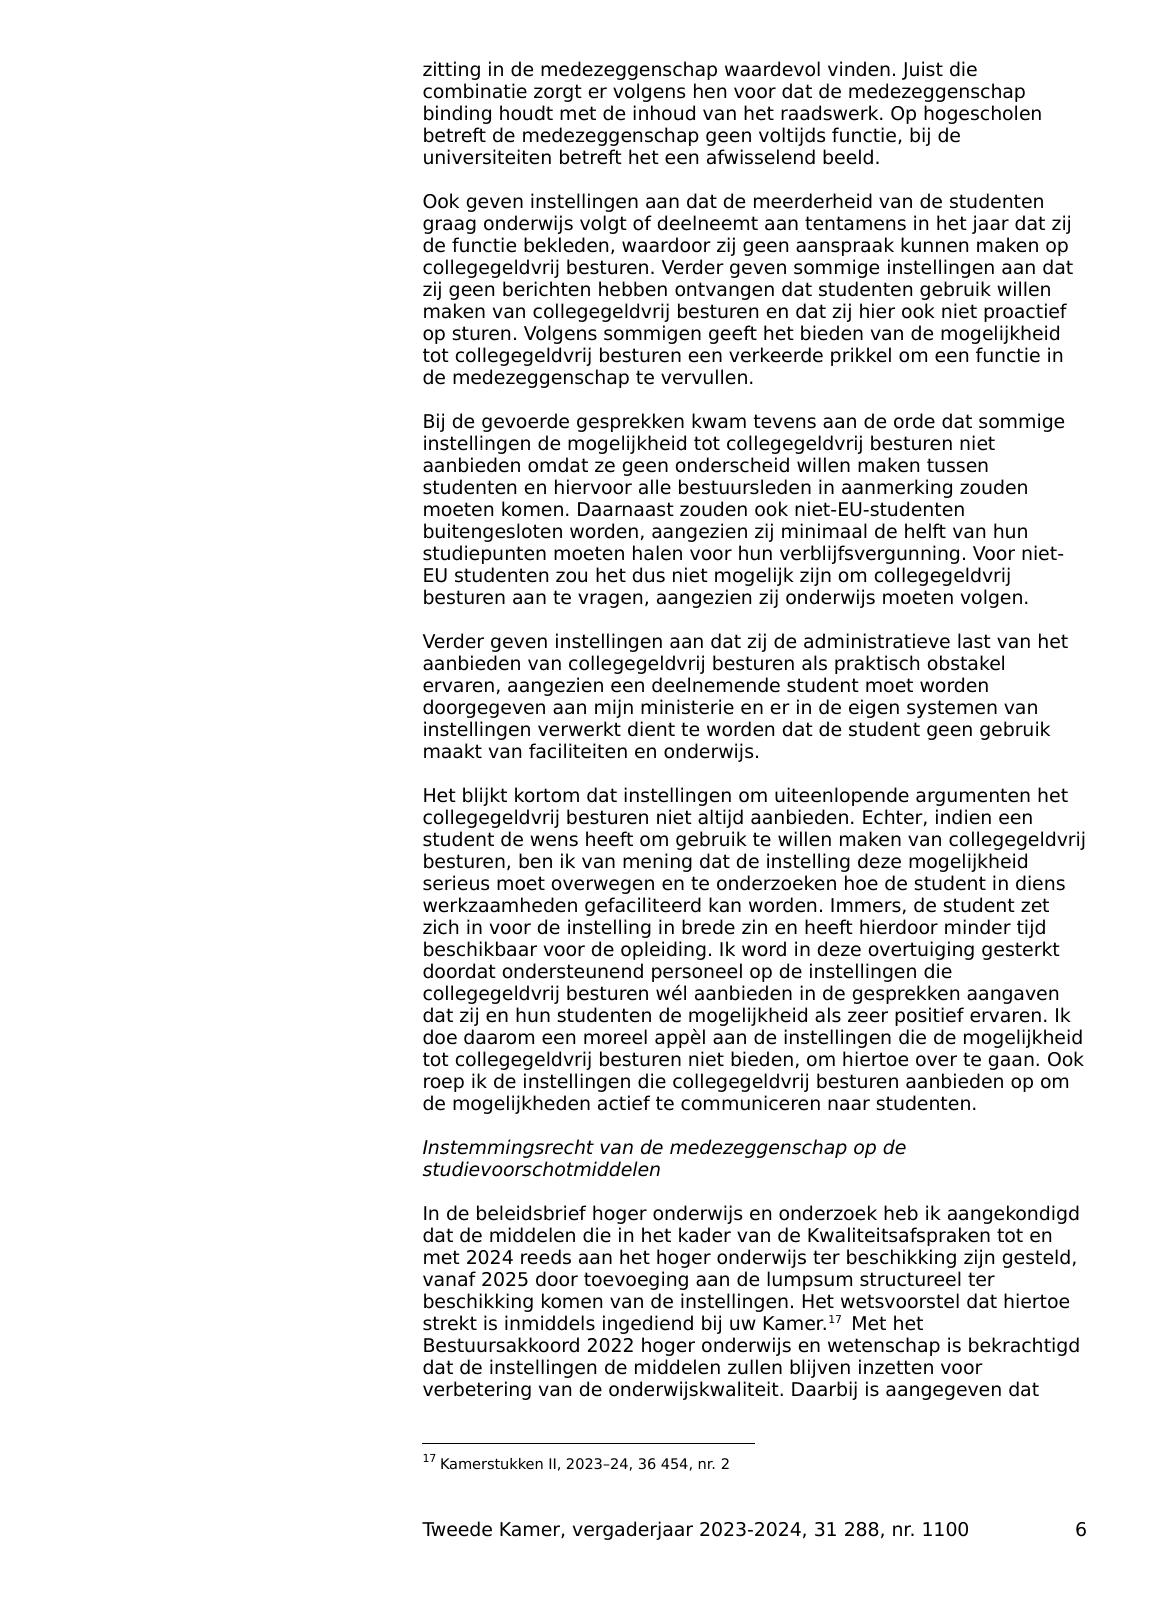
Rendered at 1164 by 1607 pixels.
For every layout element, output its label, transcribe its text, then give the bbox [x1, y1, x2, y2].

text Bij de gevoerde gesprekken kwam tevens aan de orde dat sommige instellingen de mogelijkheid tot collegegeldvrij besturen niet aanbieden omdat ze geen onderscheid willen maken tussen studenten en hiervoor alle bestuursleden in aanmerking zouden moeten komen. Daarnaast zouden ook niet-EU-studenten buitengesloten worden, aangezien zij minimaal de helft van hun studiepunten moeten halen voor hun verblijfsvergunning. Voor niet-EU studenten zou het dus niet mogelijk zijn om collegegeldvrij besturen aan te vragen, aangezien zij onderwijs moeten volgen. [422, 411, 1087, 609]
text Het blijkt kortom dat instellingen om uiteenlopende argumenten het collegegeldvrij besturen niet altijd aanbieden. Echter, indien een student de wens heeft om gebruik te willen maken van collegegeldvrij besturen, ben ik van mening dat de instelling deze mogelijkheid serieus moet overwegen en te onderzoeken hoe de student in diens werkzaamheden gefaciliteerd kan worden. Immers, de student zet zich in voor de instelling in brede zin en heeft hierdoor minder tijd beschikbaar voor de opleiding. Ik word in deze overtuiging gesterkt doordat ondersteunend personeel op de instellingen die collegegeldvrij besturen wél aanbieden in de gesprekken aangaven dat zij en hun studenten de mogelijkheid als zeer positief ervaren. Ik doe daarom een moreel appèl aan de instellingen die de mogelijkheid tot collegegeldvrij besturen niet bieden, om hiertoe over te gaan. Ook roep ik de instellingen die collegegeldvrij besturen aanbieden op om de mogelijkheden actief te communiceren naar studenten. [422, 785, 1087, 1115]
text Ook geven instellingen aan dat de meerderheid van de studenten graag onderwijs volgt of deelneemt aan tentamens in het jaar dat zij de functie bekleden, waardoor zij geen aanspraak kunnen maken op collegegeldvrij besturen. Verder geven sommige instellingen aan dat zij geen berichten hebben ontvangen dat studenten gebruik willen maken van collegegeldvrij besturen en dat zij hier ook niet proactief op sturen. Volgens sommigen geeft het bieden van de mogelijkheid tot collegegeldvrij besturen een verkeerde prikkel om een functie in de medezeggenschap te vervullen. [422, 191, 1087, 389]
text Verder geven instellingen aan dat zij de administratieve last van het aanbieden van collegegeldvrij besturen als praktisch obstakel ervaren, aangezien een deelnemende student moet worden doorgegeven aan mijn ministerie en er in de eigen systemen van instellingen verwerkt dient te worden dat de student geen gebruik maakt van faciliteiten en onderwijs. [422, 631, 1087, 763]
text In de beleidsbrief hoger onderwijs en onderzoek heb ik aangekondigd dat de middelen die in het kader van de Kwaliteitsafspraken tot en met 2024 reeds aan het hoger onderwijs ter beschikking zijn gesteld, vanaf 2025 door toevoeging aan de lumpsum structureel ter beschikking komen van de instellingen. Het wetsvoorstel dat hiertoe strekt is inmiddels ingediend bij uw Kamer. Met het Bestuursakkoord 2022 hoger onderwijs en wetenschap is bekrachtigd dat de instellingen de middelen zullen blijven inzetten voor verbetering van de onderwijskwaliteit. Daarbij is aangegeven dat [422, 1203, 1087, 1401]
subtitle Instemmingsrecht van de medezeggenschap op de studievoorschotmiddelen [422, 1137, 1087, 1181]
text zitting in de medezeggenschap waardevol vinden. Juist die combinatie zorgt er volgens hen voor dat de medezeggenschap binding houdt met de inhoud van het raadswerk. Op hogescholen betreft de medezeggenschap geen voltijds functie, bij de universiteiten betreft het een afwisselend beeld. [422, 59, 1087, 169]
text Kamerstukken II, 2023–24, 36 454, nr. 2 [422, 1452, 1087, 1474]
